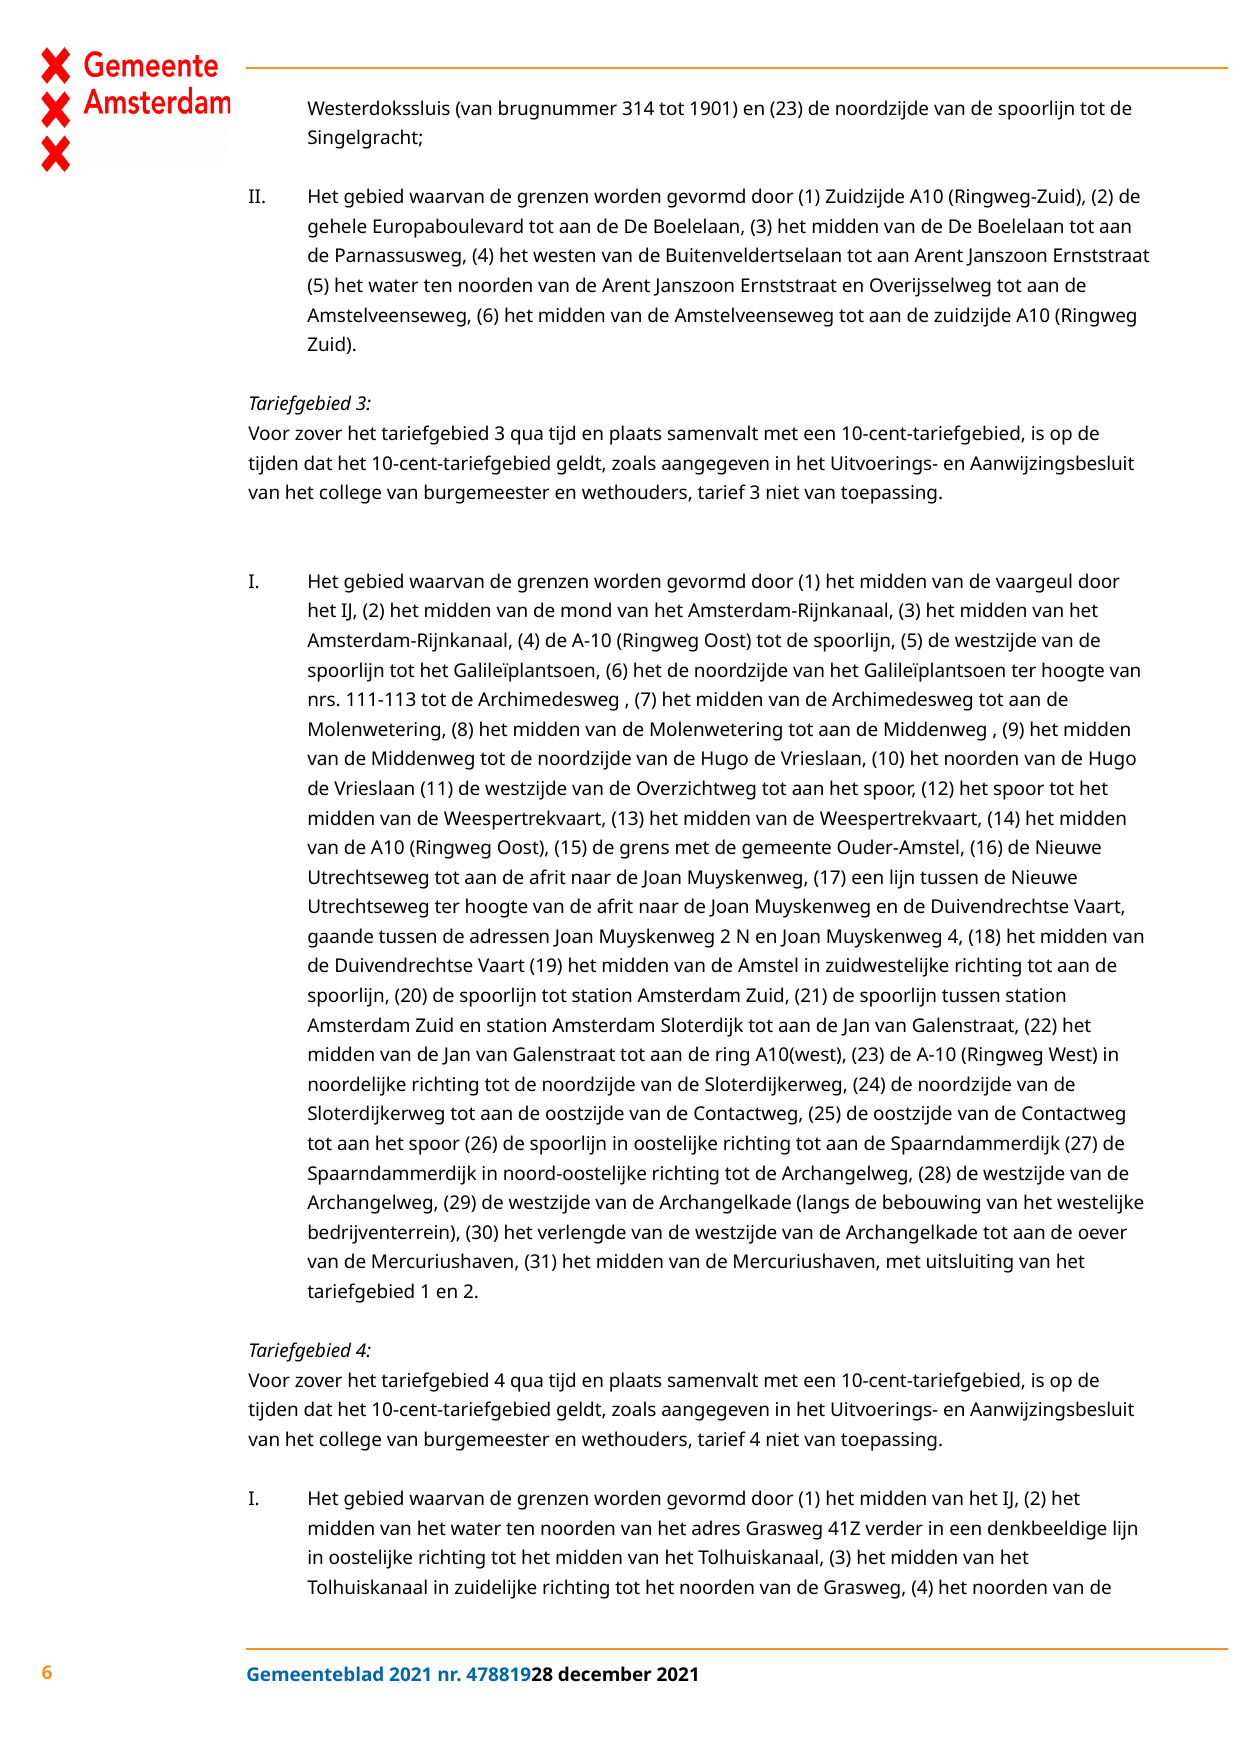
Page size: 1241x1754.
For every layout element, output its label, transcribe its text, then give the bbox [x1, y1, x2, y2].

text Tariefgebied 4: [248, 1337, 1152, 1363]
text Voor zover het tariefgebied 4 qua tijd en plaats samenvalt met een 10-cent-tariefgebied, is op de tijden dat het 10-cent-tariefgebied geldt, zoals aangegeven in het Uitvoerings- en Aanwijzingsbesluit van het college van burgemeester en wethouders, tarief 4 niet van toepassing. [248, 1367, 1152, 1452]
list Het gebied waarvan de grenzen worden gevormd door (1) het midden van het IJ, (2) het midden van het water ten noorden van het adres Grasweg 41Z verder in een denkbeeldige lijn in oostelijke richting tot het midden van het Tolhuiskanaal, (3) het midden van het Tolhuiskanaal in zuidelijke richting tot het noorden van de Grasweg, (4) het noorden van de [248, 1485, 1152, 1600]
list Westerdokssluis (van brugnummer 314 tot 1901) en (23) de noordzijde van de spoorlijn tot de Singelgracht; [248, 95, 1152, 150]
picture [41, 47, 231, 172]
list Het gebied waarvan de grenzen worden gevormd door (1) Zuidzijde A10 (Ringweg-Zuid), (2) de gehele Europaboulevard tot aan de De Boelelaan, (3) het midden van de De Boelelaan tot aan de Parnassusweg, (4) het westen van de Buitenveldertselaan tot aan Arent Janszoon Ernststraat (5) het water ten noorden van de Arent Janszoon Ernststraat en Overijsselweg tot aan de Amstelveenseweg, (6) het midden van de Amstelveenseweg tot aan de zuidzijde A10 (Ringweg Zuid). [248, 183, 1152, 357]
text Tariefgebied 3: [248, 391, 1152, 416]
text Voor zover het tariefgebied 3 qua tijd en plaats samenvalt met een 10-cent-tariefgebied, is op de tijden dat het 10-cent-tariefgebied geldt, zoals aangegeven in het Uitvoerings- en Aanwijzingsbesluit van het college van burgemeester en wethouders, tarief 3 niet van toepassing. [248, 420, 1152, 505]
list Het gebied waarvan de grenzen worden gevormd door (1) het midden van de vaargeul door het IJ, (2) het midden van de mond van het Amsterdam-Rijnkanaal, (3) het midden van het Amsterdam-Rijnkanaal, (4) de A-10 (Ringweg Oost) tot de spoorlijn, (5) de westzijde van de spoorlijn tot het Galileïplantsoen, (6) het de noordzijde van het Galileïplantsoen ter hoogte van nrs. 111-113 tot de Archimedesweg , (7) het midden van de Archimedesweg tot aan de Molenwetering, (8) het midden van de Molenwetering tot aan de Middenweg , (9) het midden van de Middenweg tot de noordzijde van de Hugo de Vrieslaan, (10) het noorden van de Hugo de Vrieslaan (11) de westzijde van de Overzichtweg tot aan het spoor, (12) het spoor tot het midden van de Weespertrekvaart, (13) het midden van de Weespertrekvaart, (14) het midden van de A10 (Ringweg Oost), (15) de grens met de gemeente Ouder-Amstel, (16) de Nieuwe Utrechtseweg tot aan de afrit naar de Joan Muyskenweg, (17) een lijn tussen de Nieuwe Utrechtseweg ter hoogte van de afrit naar de Joan Muyskenweg en de Duivendrechtse Vaart, gaande tussen de adressen Joan Muyskenweg 2 N en Joan Muyskenweg 4, (18) het midden van de Duivendrechtse Vaart (19) het midden van de Amstel in zuidwestelijke richting tot aan de spoorlijn, (20) de spoorlijn tot station Amsterdam Zuid, (21) de spoorlijn tussen station Amsterdam Zuid en station Amsterdam Sloterdijk tot aan de Jan van Galenstraat, (22) het midden van de Jan van Galenstraat tot aan de ring A10(west), (23) de A-10 (Ringweg West) in noordelijke richting tot de noordzijde van de Sloterdijkerweg, (24) de noordzijde van de Sloterdijkerweg tot aan de oostzijde van de Contactweg, (25) de oostzijde van de Contactweg tot aan het spoor (26) de spoorlijn in oostelijke richting tot aan de Spaarndammerdijk (27) de Spaarndammerdijk in noord-oostelijke richting tot de Archangelweg, (28) de westzijde van de Archangelweg, (29) de westzijde van de Archangelkade (langs de bebouwing van het westelijke bedrijventerrein), (30) het verlengde van de westzijde van de Archangelkade tot aan de oever van de Mercuriushaven, (31) het midden van de Mercuriushaven, met uitsluiting van het tariefgebied 1 en 2. [248, 568, 1152, 1304]
